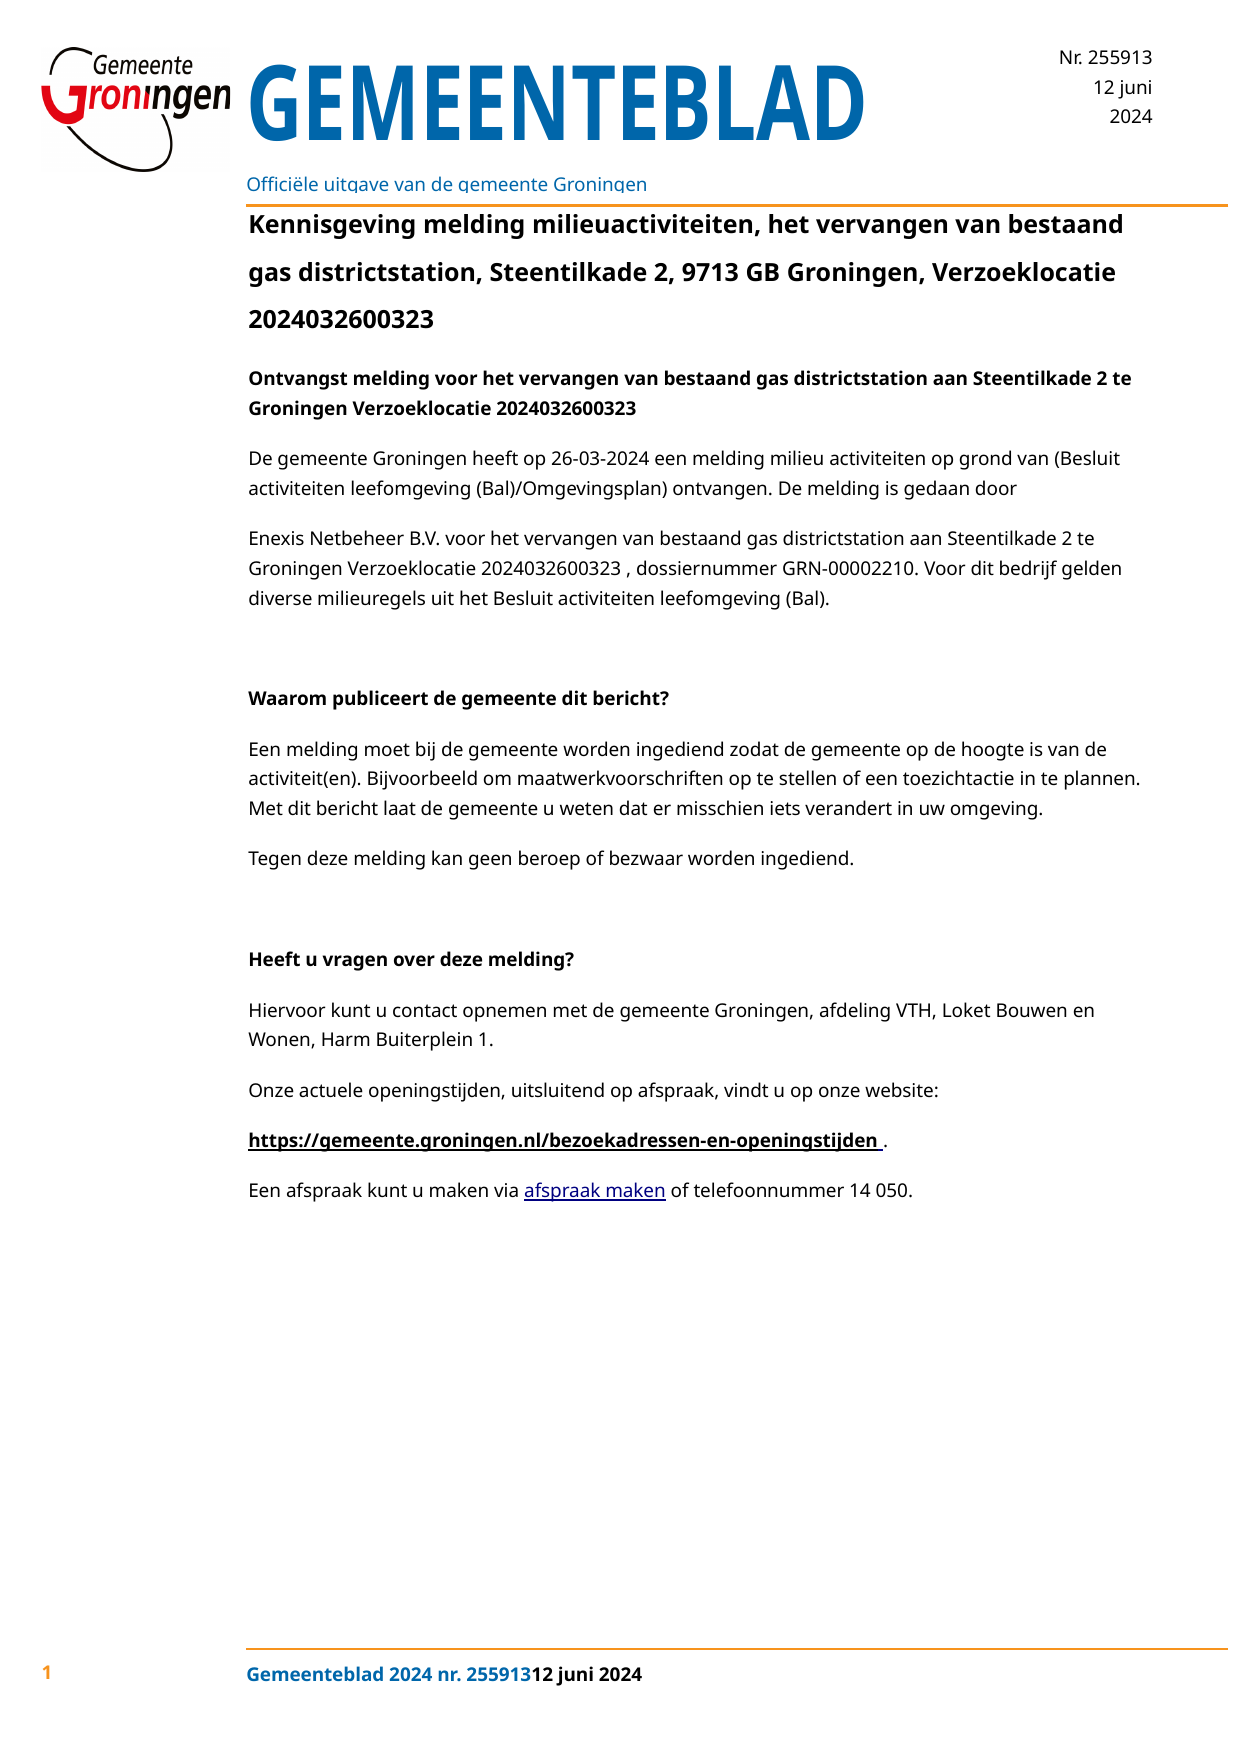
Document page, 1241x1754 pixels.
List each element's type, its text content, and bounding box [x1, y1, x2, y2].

text Ontvangst melding voor het vervangen van bestaand gas districtstation aan Steentilkade 2 te Groningen Verzoeklocatie 2024032600323 [248, 366, 1152, 421]
text Heeft u vragen over deze melding? [248, 946, 1152, 972]
text Een melding moet bij de gemeente worden ingediend zodat de gemeente op de hoogte is van de activiteit(en). Bijvoorbeeld om maatwerkvoorschriften op te stellen of een toezichtactie in te plannen. Met dit bericht laat de gemeente u weten dat er misschien iets verandert in uw omgeving. [248, 736, 1152, 821]
text Hiervoor kunt u contact opnemen met de gemeente Groningen, afdeling VTH, Loket Bouwen en Wonen, Harm Buiterplein 1. [248, 997, 1152, 1052]
text Onze actuele openingstijden, uitsluitend op afspraak, vindt u op onze website: [248, 1077, 1152, 1102]
text https://gemeente.groningen.nl/bezoekadressen-en-openingstijden . [248, 1127, 1152, 1153]
text De gemeente Groningen heeft op 26-03-2024 een melding milieu activiteiten op grond van (Besluit activiteiten leefomgeving (Bal)/Omgevingsplan) ontvangen. De melding is gedaan door [248, 446, 1152, 501]
text Tegen deze melding kan geen beroep of bezwaar worden ingediend. [248, 846, 1152, 871]
text Een afspraak kunt u maken via afspraak maken of telefoonnummer 14 050. [248, 1178, 1152, 1203]
text Enexis Netbeheer B.V. voor het vervangen van bestaand gas districtstation aan Steentilkade 2 te Groningen Verzoeklocatie 2024032600323 , dossiernummer GRN-00002210. Voor dit bedrijf gelden diverse milieuregels uit het Besluit activiteiten leefomgeving (Bal). [248, 526, 1152, 610]
text Kennisgeving melding milieuactiviteiten, het vervangen van bestaand gas districtstation, Steentilkade 2, 9713 GB Groningen, Verzoeklocatie 2024032600323 [248, 207, 1152, 336]
picture [41, 47, 231, 172]
text Waarom publiceert de gemeente dit bericht? [248, 686, 1152, 711]
